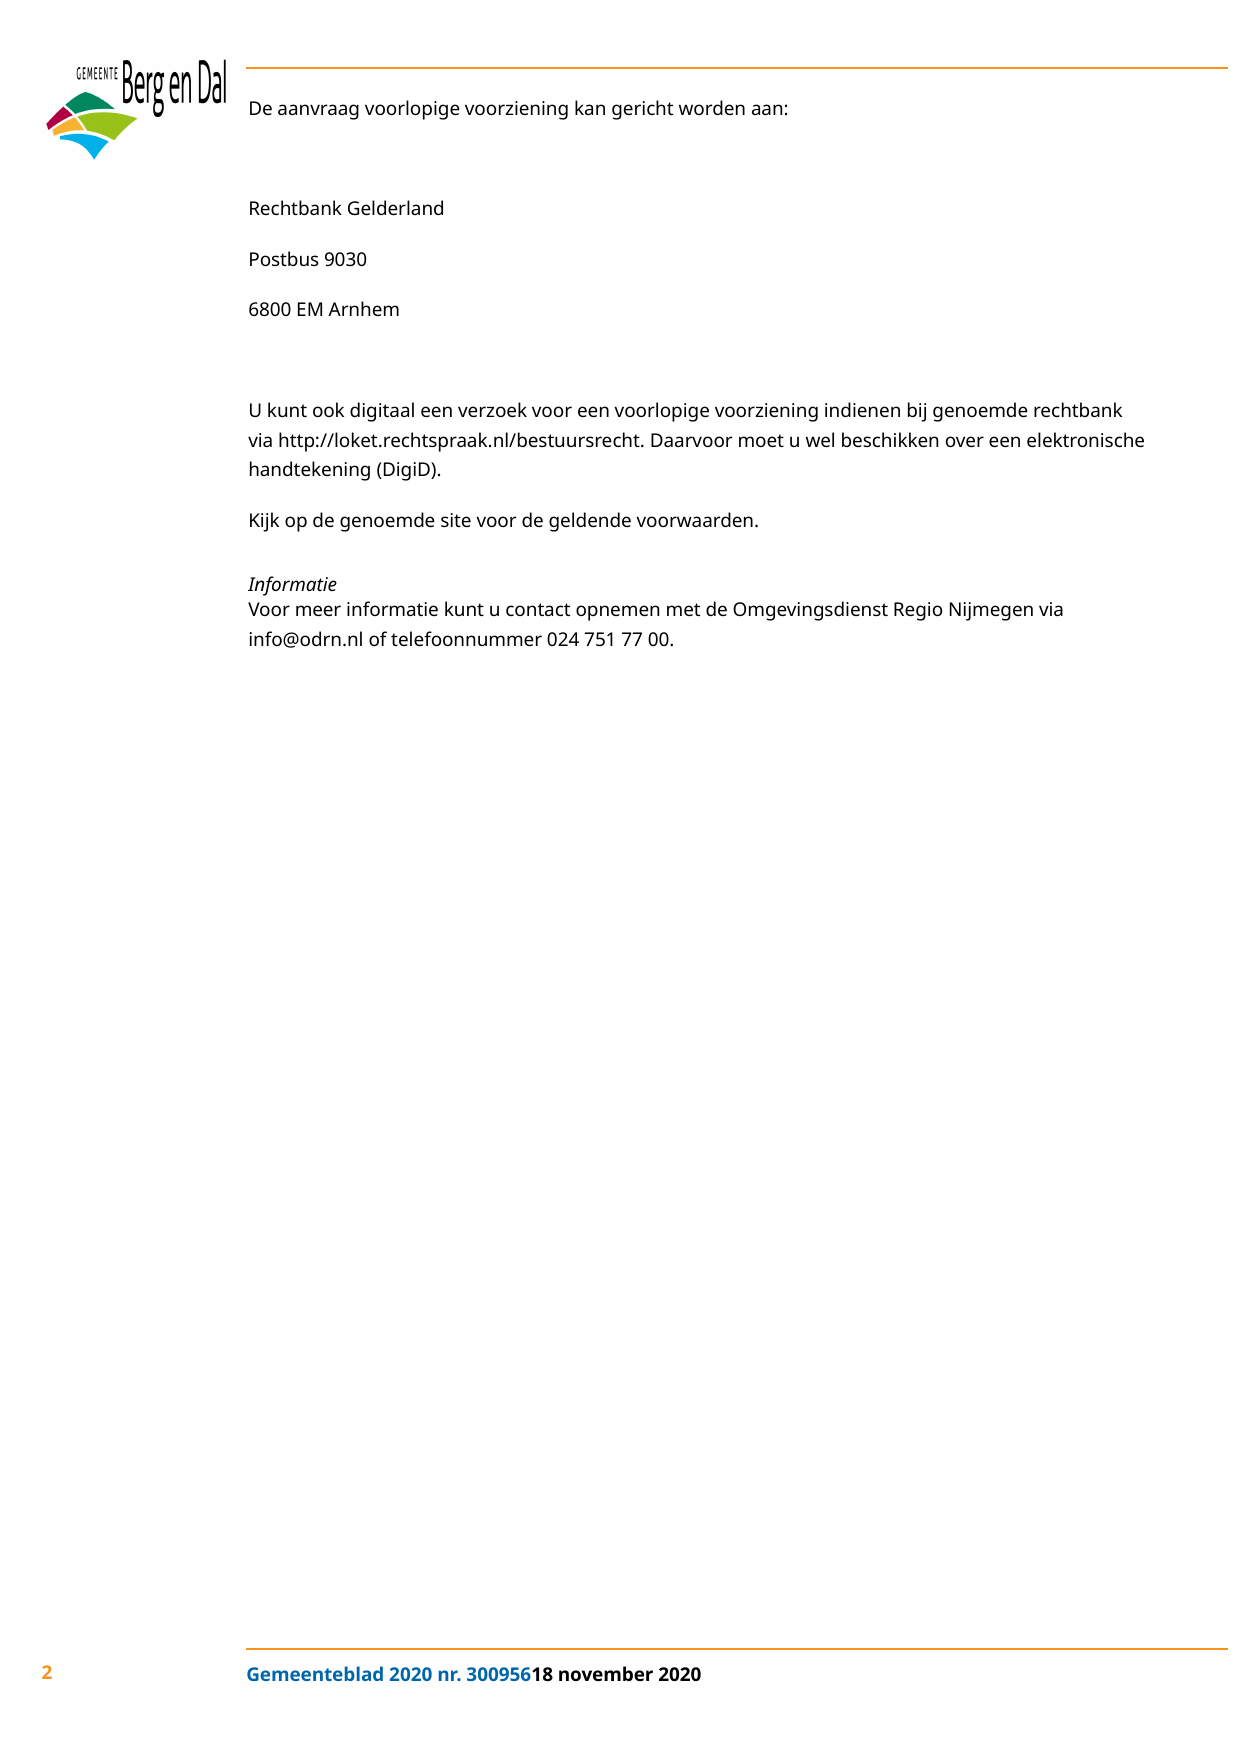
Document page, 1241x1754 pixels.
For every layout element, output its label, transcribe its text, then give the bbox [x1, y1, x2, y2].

text Rechtbank Gelderland [248, 196, 1152, 221]
text Kijk op de genoemde site voor de geldende voorwaarden. [248, 507, 1152, 533]
text U kunt ook digitaal een verzoek voor een voorlopige voorziening indienen bij genoemde rechtbank via http://loket.rechtspraak.nl/bestuursrecht. Daarvoor moet u wel beschikken over een elektronische handtekening (DigiD). [248, 397, 1152, 482]
text Voor meer informatie kunt u contact opnemen met de Omgevingsdienst Regio Nijmegen via info@odrn.nl of telefoonnummer 024 751 77 00. [248, 597, 1152, 652]
text Informatie [248, 571, 1152, 597]
picture [41, 47, 231, 172]
text De aanvraag voorlopige voorziening kan gericht worden aan: [248, 95, 1152, 121]
text Postbus 9030 [248, 246, 1152, 272]
text 6800 EM Arnhem [248, 296, 1152, 322]
